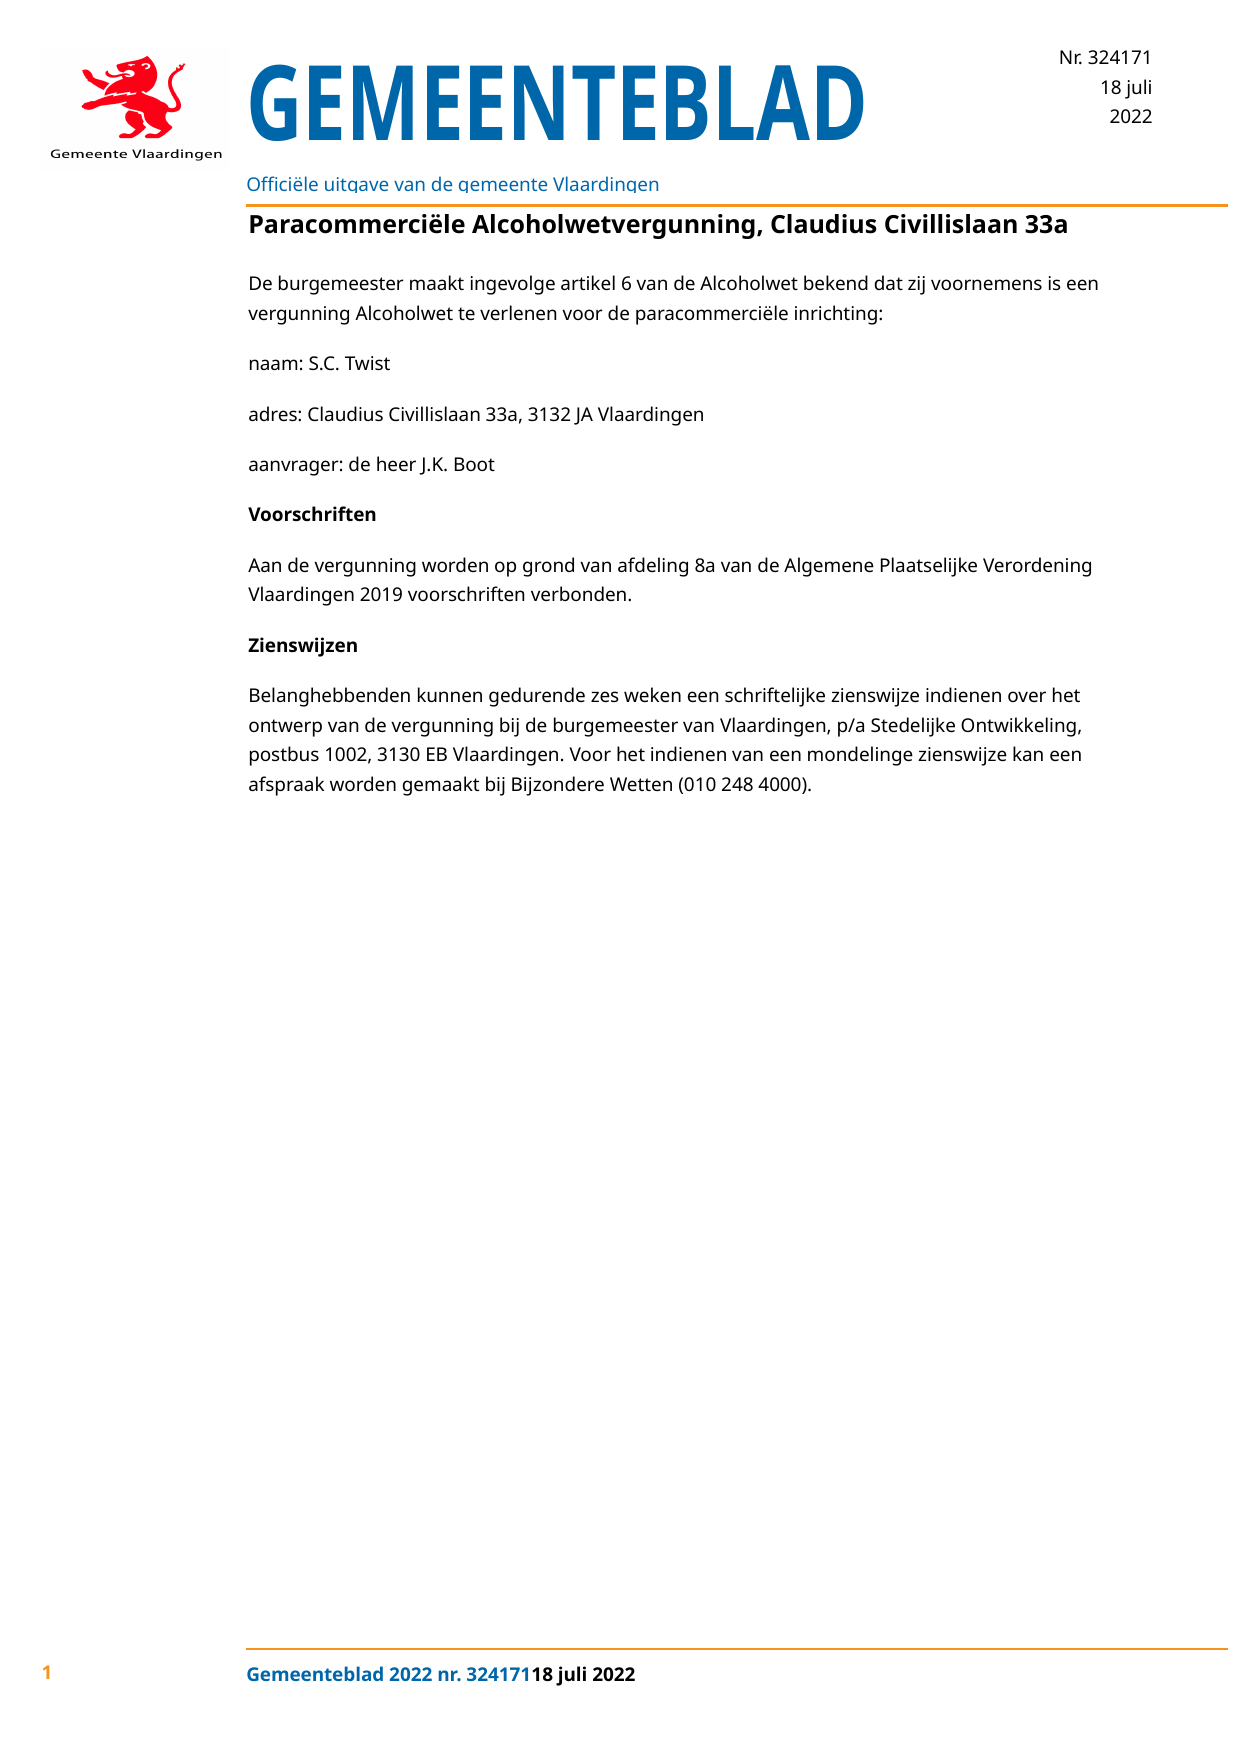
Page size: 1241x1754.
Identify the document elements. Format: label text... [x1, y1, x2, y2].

picture [41, 47, 231, 172]
text aanvrager: de heer J.K. Boot [248, 451, 1152, 477]
text Belanghebbenden kunnen gedurende zes weken een schriftelijke zienswijze indienen over het ontwerp van de vergunning bij de burgemeester van Vlaardingen, p/a Stedelijke Ontwikkeling, postbus 1002, 3130 EB Vlaardingen. Voor het indienen van een mondelinge zienswijze kan een afspraak worden gemaakt bij Bijzondere Wetten (010 248 4000). [248, 682, 1152, 797]
text De burgemeester maakt ingevolge artikel 6 van de Alcoholwet bekend dat zij voornemens is een vergunning Alcoholwet te verlenen voor de paracommerciële inrichting: [248, 270, 1152, 326]
text naam: S.C. Twist [248, 350, 1152, 376]
text Aan de vergunning worden op grond van afdeling 8a van de Algemene Plaatselijke Verordening Vlaardingen 2019 voorschriften verbonden. [248, 552, 1152, 607]
text adres: Claudius Civillislaan 33a, 3132 JA Vlaardingen [248, 401, 1152, 426]
text Zienswijzen [248, 632, 1152, 658]
text Voorschriften [248, 502, 1152, 527]
text Paracommerciële Alcoholwetvergunning, Claudius Civillislaan 33a [248, 207, 1152, 241]
